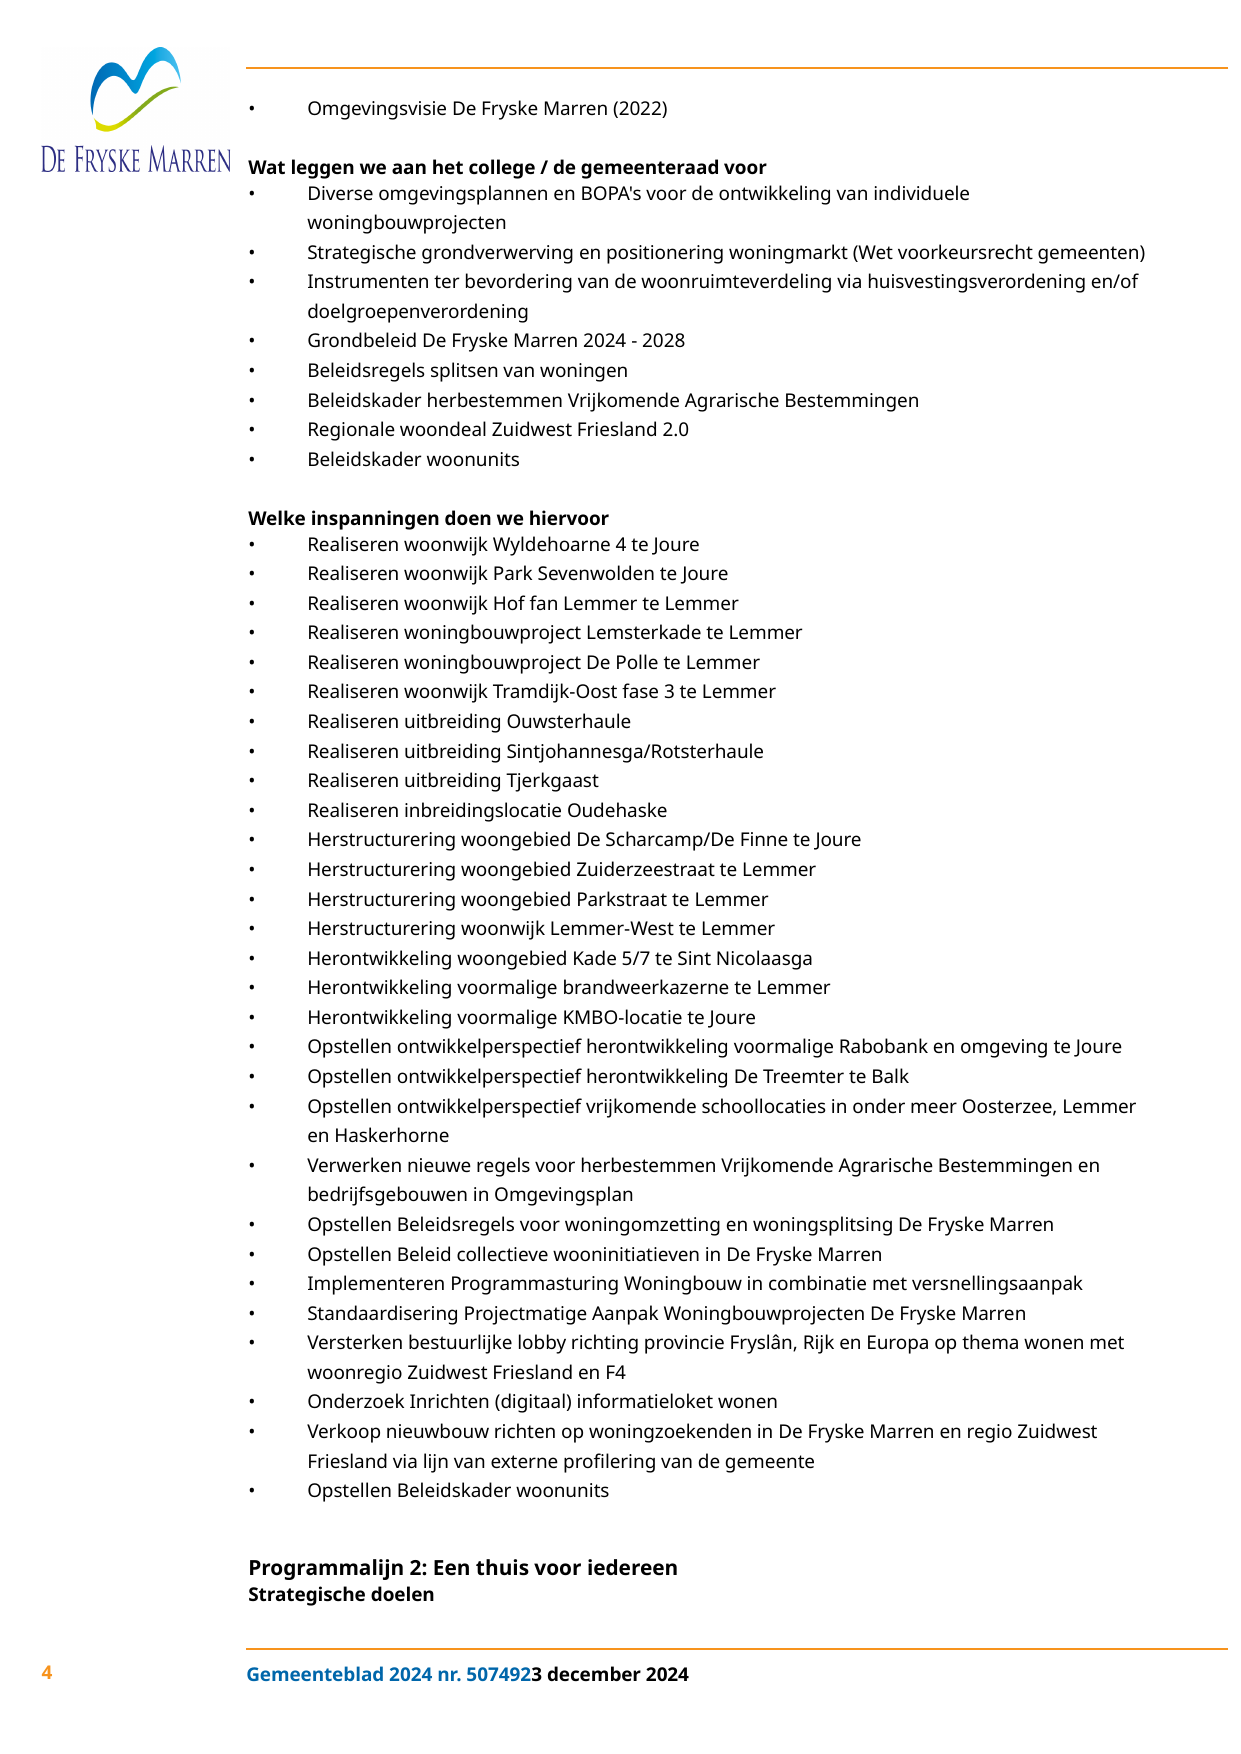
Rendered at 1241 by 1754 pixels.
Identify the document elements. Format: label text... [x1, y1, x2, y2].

list Herstructurering woongebied De Scharcamp/De Finne te Joure [248, 827, 1152, 852]
list Diverse omgevingsplannen en BOPA's voor de ontwikkeling van individuele woningbouwprojecten [248, 180, 1152, 235]
list Strategische grondverwerving en positionering woningmarkt (Wet voorkeursrecht gemeenten) [248, 239, 1152, 264]
list Onderzoek Inrichten (digitaal) informatieloket wonen [248, 1389, 1152, 1414]
list Instrumenten ter bevordering van de woonruimteverdeling via huisvestingsverordening en/of doelgroepenverordening [248, 268, 1152, 324]
list Realiseren woonwijk Wyldehoarne 4 te Joure [248, 531, 1152, 557]
list Grondbeleid De Fryske Marren 2024 - 2028 [248, 328, 1152, 353]
list Realiseren woonwijk Tramdijk-Oost fase 3 te Lemmer [248, 679, 1152, 704]
list Versterken bestuurlijke lobby richting provincie Fryslân, Rijk en Europa op thema wonen met woonregio Zuidwest Friesland en F4 [248, 1329, 1152, 1385]
list Realiseren uitbreiding Ouwsterhaule [248, 708, 1152, 734]
list Opstellen Beleidsregels voor woningomzetting en woningsplitsing De Fryske Marren [248, 1211, 1152, 1237]
text Welke inspanningen doen we hiervoor [248, 505, 1152, 531]
list Herontwikkeling woongebied Kade 5/7 te Sint Nicolaasga [248, 945, 1152, 971]
list Omgevingsvisie De Fryske Marren (2022) [248, 95, 1152, 121]
list Opstellen ontwikkelperspectief vrijkomende schoollocaties in onder meer Oosterzee, Lemmer en Haskerhorne [248, 1093, 1152, 1148]
list Herstructurering woongebied Parkstraat te Lemmer [248, 886, 1152, 912]
list Realiseren uitbreiding Sintjohannesga/Rotsterhaule [248, 738, 1152, 764]
list Opstellen ontwikkelperspectief herontwikkeling voormalige Rabobank en omgeving te Joure [248, 1034, 1152, 1059]
list Herontwikkeling voormalige KMBO-locatie te Joure [248, 1004, 1152, 1030]
list Realiseren uitbreiding Tjerkgaast [248, 767, 1152, 793]
list Opstellen Beleidskader woonunits [248, 1477, 1152, 1503]
list Standaardisering Projectmatige Aanpak Woningbouwprojecten De Fryske Marren [248, 1300, 1152, 1326]
list Herontwikkeling voormalige brandweerkazerne te Lemmer [248, 974, 1152, 1000]
list Beleidsregels splitsen van woningen [248, 357, 1152, 383]
list Realiseren woningbouwproject De Polle te Lemmer [248, 649, 1152, 675]
list Realiseren woonwijk Hof fan Lemmer te Lemmer [248, 590, 1152, 616]
list Beleidskader herbestemmen Vrijkomende Agrarische Bestemmingen [248, 387, 1152, 412]
list Regionale woondeal Zuidwest Friesland 2.0 [248, 416, 1152, 442]
text Strategische doelen [248, 1581, 1152, 1607]
list Realiseren woonwijk Park Sevenwolden te Joure [248, 560, 1152, 586]
text Programmalijn 2: Een thuis voor iedereen [248, 1553, 1152, 1581]
list Realiseren woningbouwproject Lemsterkade te Lemmer [248, 619, 1152, 645]
list Realiseren inbreidingslocatie Oudehaske [248, 797, 1152, 823]
list Implementeren Programmasturing Woningbouw in combinatie met versnellingsaanpak [248, 1270, 1152, 1296]
list Verwerken nieuwe regels voor herbestemmen Vrijkomende Agrarische Bestemmingen en bedrijfsgebouwen in Omgevingsplan [248, 1152, 1152, 1207]
list Beleidskader woonunits [248, 446, 1152, 472]
list Herstructurering woongebied Zuiderzeestraat te Lemmer [248, 856, 1152, 882]
list Verkoop nieuwbouw richten op woningzoekenden in De Fryske Marren en regio Zuidwest Friesland via lijn van externe profilering van de gemeente [248, 1418, 1152, 1474]
list Opstellen ontwikkelperspectief herontwikkeling De Treemter te Balk [248, 1063, 1152, 1089]
text Wat leggen we aan het college / de gemeenteraad voor [248, 154, 1152, 180]
list Herstructurering woonwijk Lemmer-West te Lemmer [248, 915, 1152, 941]
list Opstellen Beleid collectieve wooninitiatieven in De Fryske Marren [248, 1241, 1152, 1267]
picture [41, 47, 231, 172]
